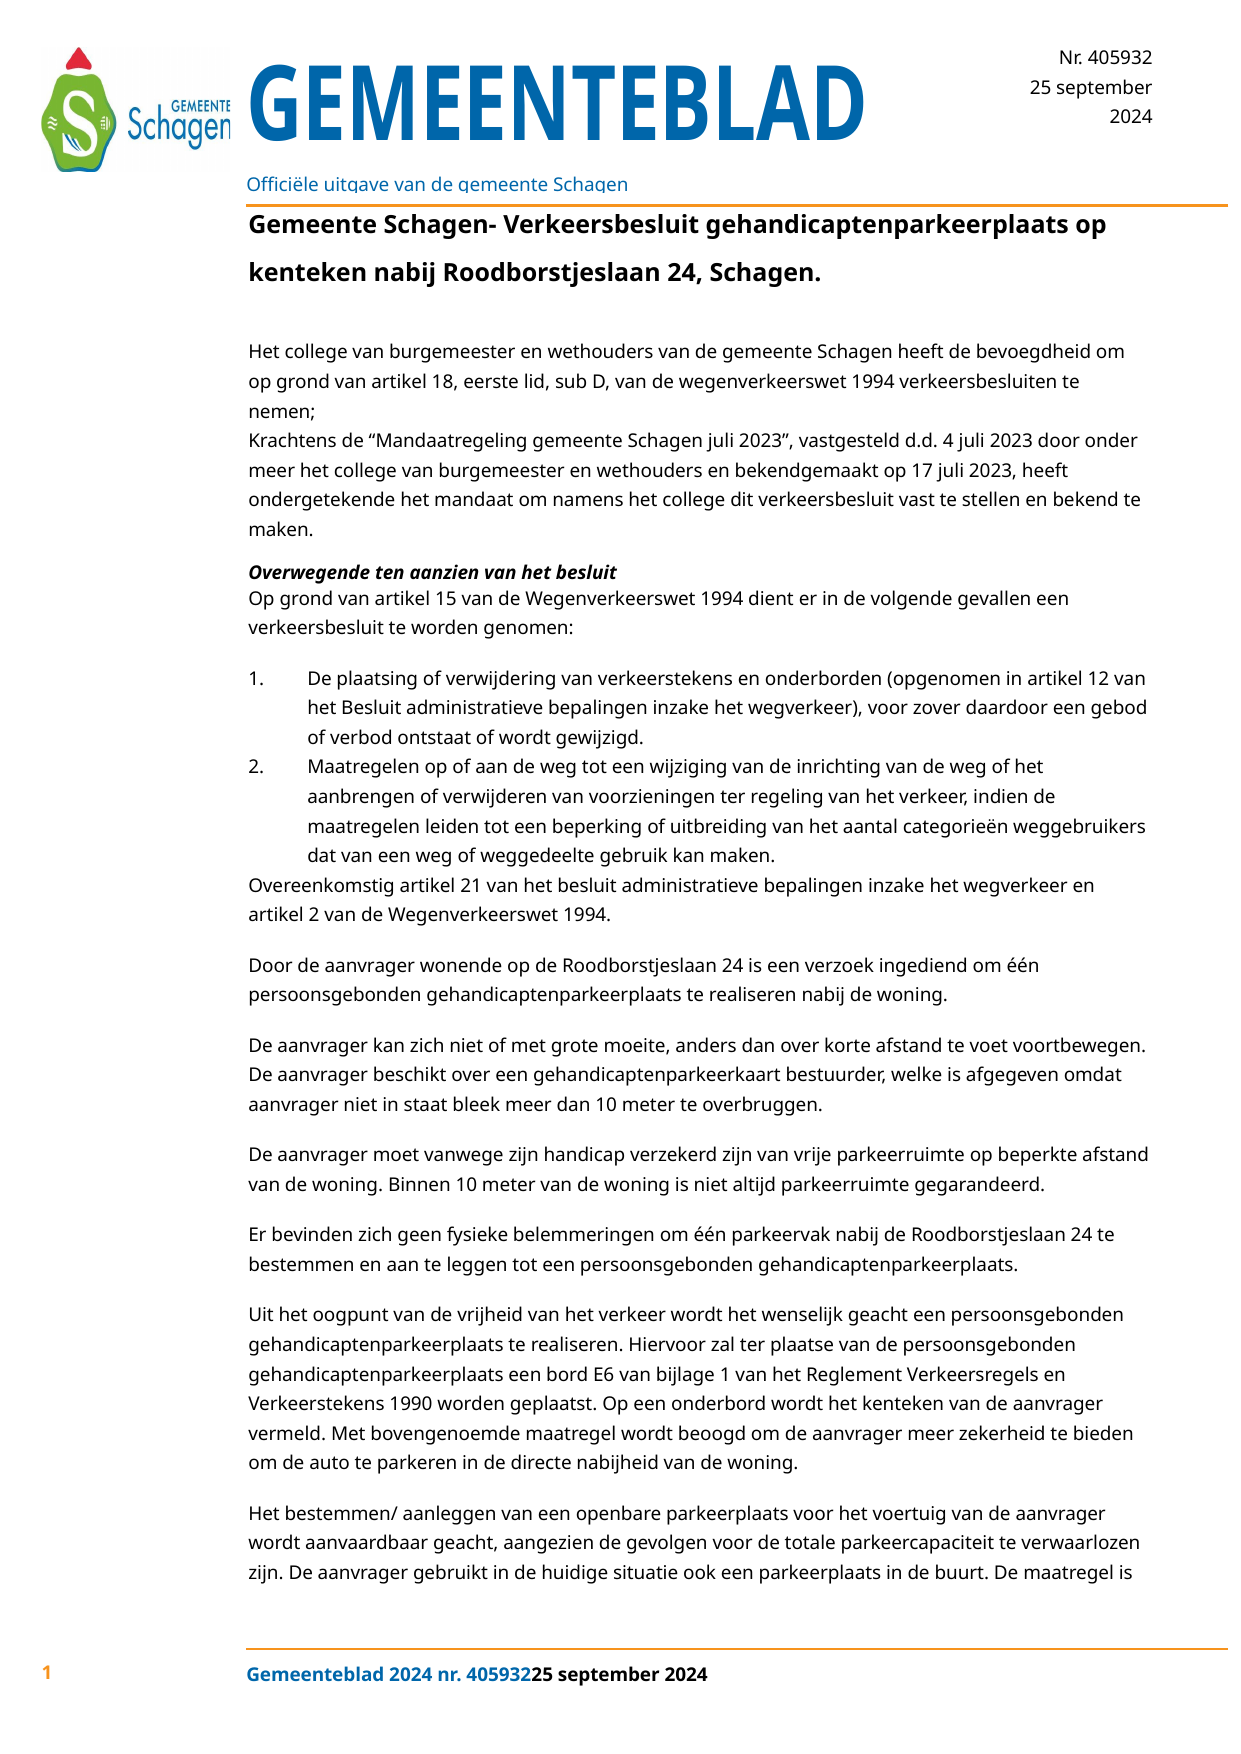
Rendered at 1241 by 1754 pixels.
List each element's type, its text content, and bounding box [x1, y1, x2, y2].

text Overeenkomstig artikel 21 van het besluit administratieve bepalingen inzake het wegverkeer en artikel 2 van de Wegenverkeerswet 1994. [248, 872, 1152, 927]
picture [41, 47, 231, 172]
list De plaatsing of verwijdering van verkeerstekens en onderborden (opgenomen in artikel 12 van het Besluit administratieve bepalingen inzake het wegverkeer), voor zover daardoor een gebod of verbod ontstaat of wordt gewijzigd. [248, 665, 1152, 750]
list Maatregelen op of aan de weg tot een wijziging van de inrichting van de weg of het aanbrengen of verwijderen van voorzieningen ter regeling van het verkeer, indien de maatregelen leiden tot een beperking of uitbreiding van het aantal categorieën weggebruikers dat van een weg of weggedeelte gebruik kan maken. [248, 754, 1152, 868]
text Gemeente Schagen- Verkeersbesluit gehandicaptenparkeerplaats op kenteken nabij Roodborstjeslaan 24, Schagen. [248, 207, 1152, 288]
text De aanvrager kan zich niet of met grote moeite, anders dan over korte afstand te voet voortbewegen. De aanvrager beschikt over een gehandicaptenparkeerkaart bestuurder, welke is afgegeven omdat aanvrager niet in staat bleek meer dan 10 meter te overbruggen. [248, 1032, 1152, 1117]
text Er bevinden zich geen fysieke belemmeringen om één parkeervak nabij de Roodborstjeslaan 24 te bestemmen en aan te leggen tot een persoonsgebonden gehandicaptenparkeerplaats. [248, 1222, 1152, 1277]
text Uit het oogpunt van de vrijheid van het verkeer wordt het wenselijk geacht een persoonsgebonden gehandicaptenparkeerplaats te realiseren. Hiervoor zal ter plaatse van de persoonsgebonden gehandicaptenparkeerplaats een bord E6 van bijlage 1 van het Reglement Verkeersregels en Verkeerstekens 1990 worden geplaatst. Op een onderbord wordt het kenteken van de aanvrager vermeld. Met bovengenoemde maatregel wordt beoogd om de aanvrager meer zekerheid te bieden om de auto te parkeren in de directe nabijheid van de woning. [248, 1302, 1152, 1475]
text De aanvrager moet vanwege zijn handicap verzekerd zijn van vrije parkeerruimte op beperkte afstand van de woning. Binnen 10 meter van de woning is niet altijd parkeerruimte gegarandeerd. [248, 1142, 1152, 1197]
text Op grond van artikel 15 van de Wegenverkeerswet 1994 dient er in de volgende gevallen een verkeersbesluit te worden genomen: [248, 585, 1152, 640]
text Krachtens de “Mandaatregeling gemeente Schagen juli 2023”, vastgesteld d.d. 4 juli 2023 door onder meer het college van burgemeester en wethouders en bekendgemaakt op 17 juli 2023, heeft ondergetekende het mandaat om namens het college dit verkeersbesluit vast te stellen en bekend te maken. [248, 427, 1152, 542]
text Het bestemmen/ aanleggen van een openbare parkeerplaats voor het voertuig van de aanvrager wordt aanvaardbaar geacht, aangezien de gevolgen voor de totale parkeercapaciteit te verwaarlozen zijn. De aanvrager gebruikt in de huidige situatie ook een parkeerplaats in de buurt. De maatregel is [248, 1500, 1152, 1585]
text Door de aanvrager wonende op de Roodborstjeslaan 24 is een verzoek ingediend om één persoonsgebonden gehandicaptenparkeerplaats te realiseren nabij de woning. [248, 952, 1152, 1007]
text Overwegende ten aanzien van het besluit [248, 559, 1152, 585]
text Het college van burgemeester en wethouders van de gemeente Schagen heeft de bevoegdheid om op grond van artikel 18, eerste lid, sub D, van de wegenverkeerswet 1994 verkeersbesluiten te nemen; [248, 339, 1152, 423]
